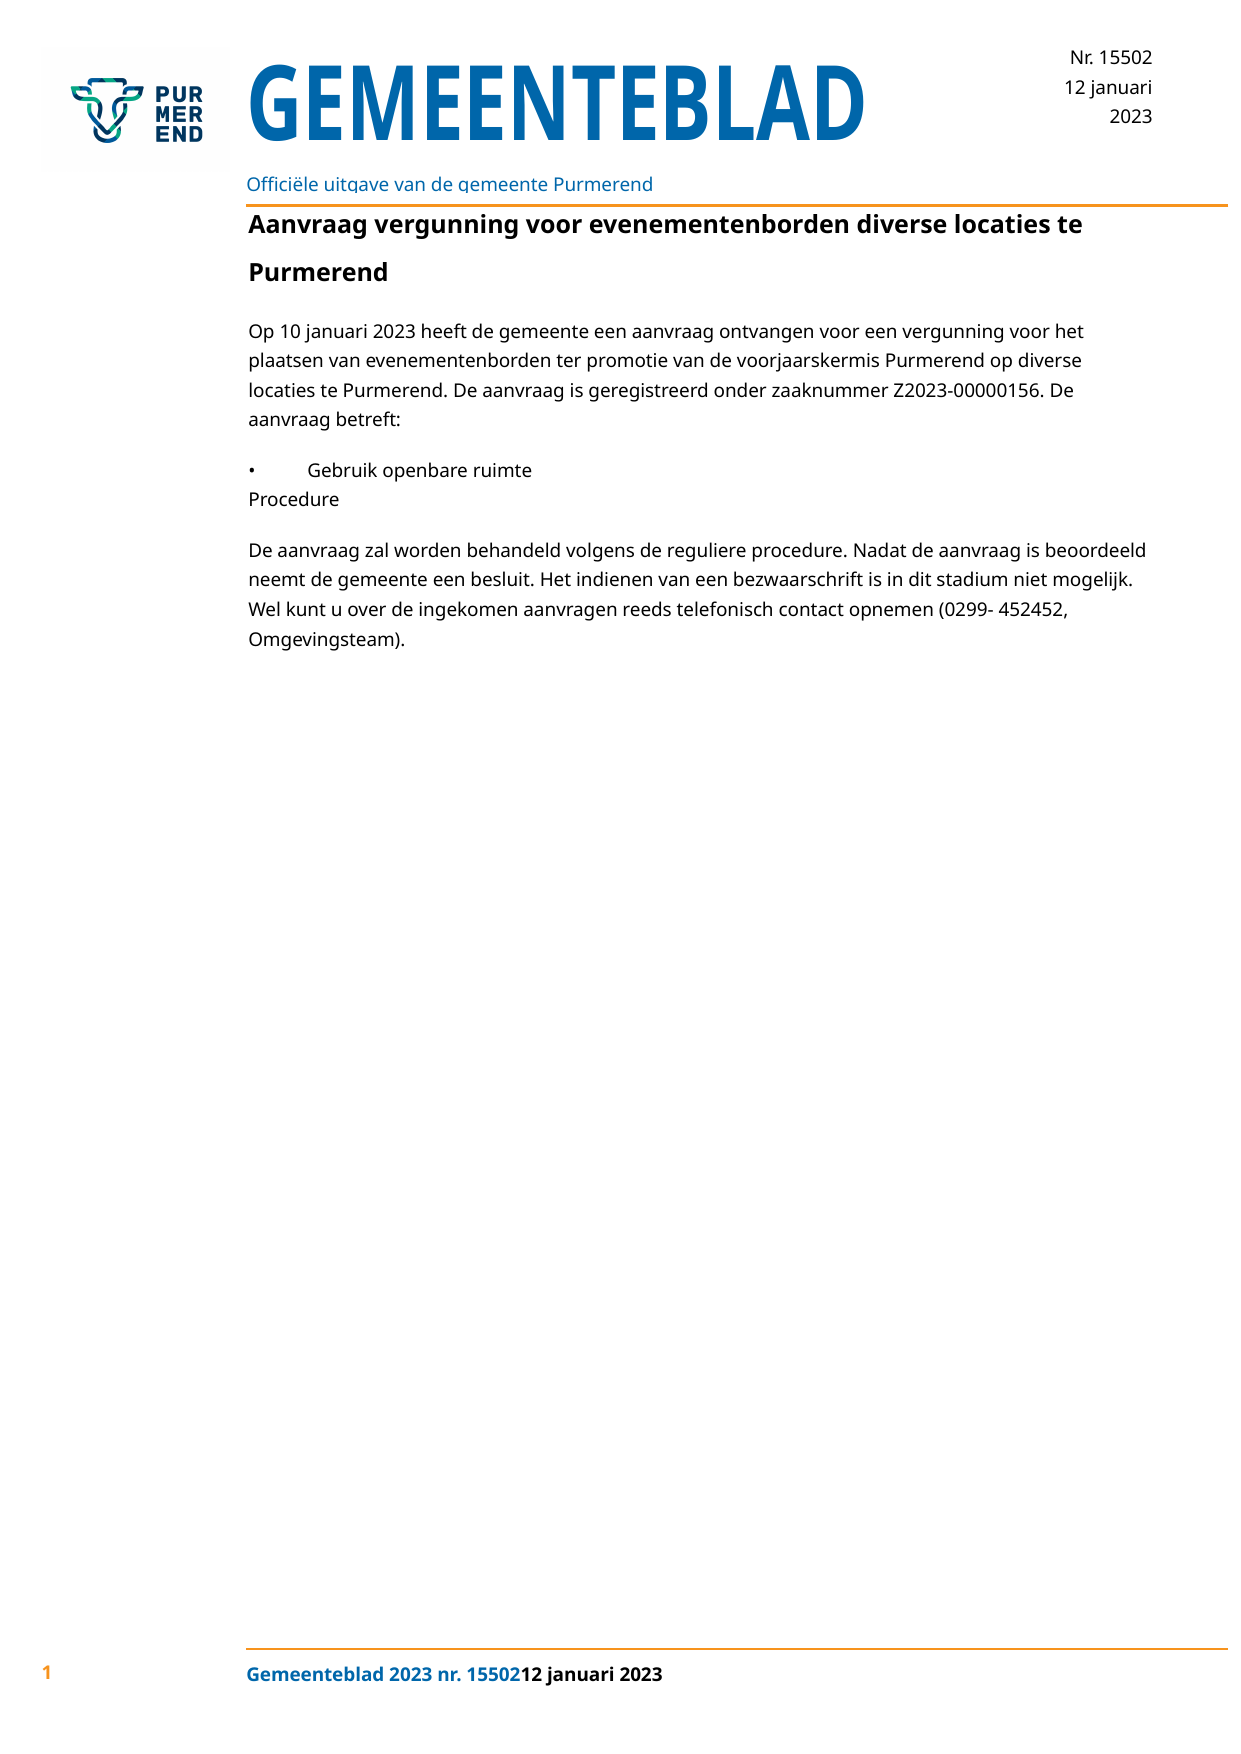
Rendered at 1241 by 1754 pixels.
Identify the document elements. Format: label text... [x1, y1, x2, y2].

list Gebruik openbare ruimte [248, 457, 1152, 483]
text Aanvraag vergunning voor evenementenborden diverse locaties te Purmerend [248, 207, 1152, 288]
text De aanvraag zal worden behandeld volgens de reguliere procedure. Nadat de aanvraag is beoordeeld neemt de gemeente een besluit. Het indienen van een bezwaarschrift is in dit stadium niet mogelijk. Wel kunt u over de ingekomen aanvragen reeds telefonisch contact opnemen (0299- 452452, Omgevingsteam). [248, 537, 1152, 652]
text Procedure [248, 487, 1152, 512]
picture [41, 47, 231, 172]
text Op 10 januari 2023 heeft de gemeente een aanvraag ontvangen voor een vergunning voor het plaatsen van evenementenborden ter promotie van de voorjaarskermis Purmerend op diverse locaties te Purmerend. De aanvraag is geregistreerd onder zaaknummer Z2023-00000156. De aanvraag betreft: [248, 318, 1152, 432]
